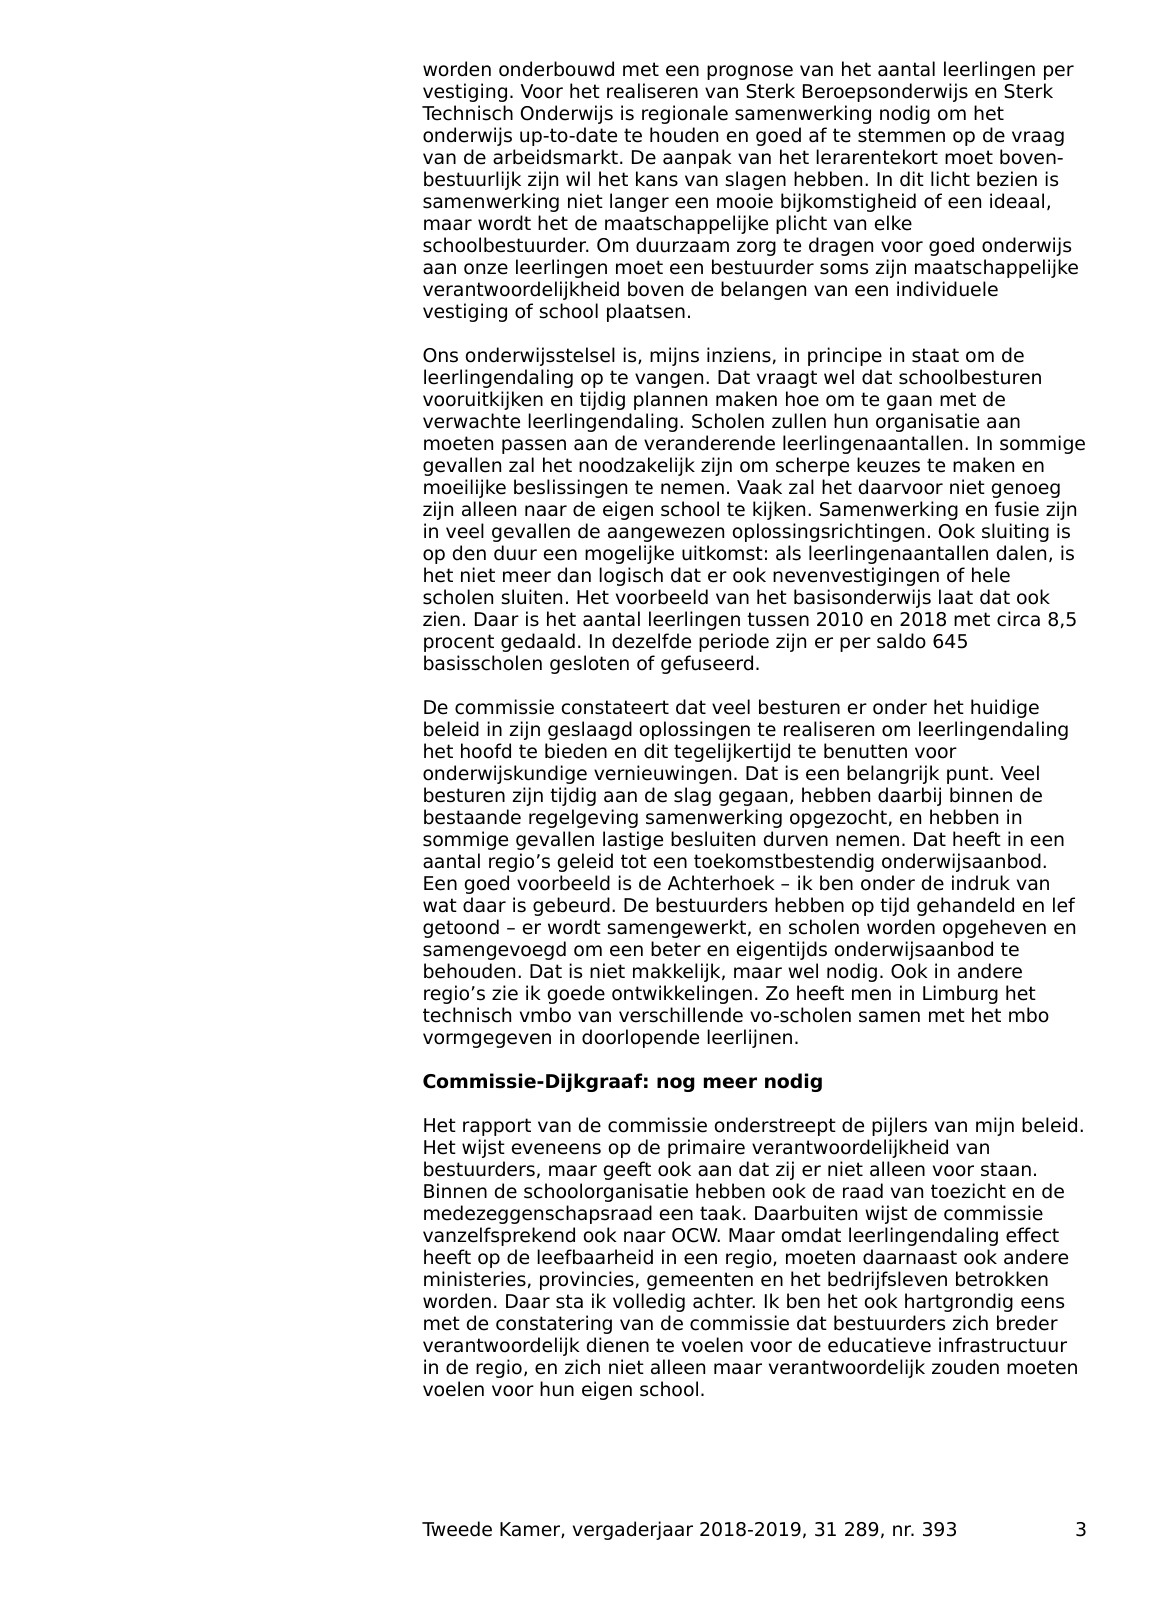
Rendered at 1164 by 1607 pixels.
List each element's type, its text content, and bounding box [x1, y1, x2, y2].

subtitle Commissie-Dijkgraaf: nog meer nodig [422, 1071, 1087, 1093]
text De commissie constateert dat veel besturen er onder het huidige beleid in zijn geslaagd oplossingen te realiseren om leerlingendaling het hoofd te bieden en dit tegelijkertijd te benutten voor onderwijskundige vernieuwingen. Dat is een belangrijk punt. Veel besturen zijn tijdig aan de slag gegaan, hebben daarbij binnen de bestaande regelgeving samenwerking opgezocht, en hebben in sommige gevallen lastige besluiten durven nemen. Dat heeft in een aantal regio’s geleid tot een toekomstbestendig onderwijsaanbod. Een goed voorbeeld is de Achterhoek – ik ben onder de indruk van wat daar is gebeurd. De bestuurders hebben op tijd gehandeld en lef getoond – er wordt samengewerkt, en scholen worden opgeheven en samengevoegd om een beter en eigentijds onderwijsaanbod te behouden. Dat is niet makkelijk, maar wel nodig. Ook in andere regio’s zie ik goede ontwikkelingen. Zo heeft men in Limburg het technisch vmbo van verschillende vo-scholen samen met het mbo vormgegeven in doorlopende leerlijnen. [422, 697, 1087, 1048]
text worden onderbouwd met een prognose van het aantal leerlingen per vestiging. Voor het realiseren van Sterk Beroepsonderwijs en Sterk Technisch Onderwijs is regionale samenwerking nodig om het onderwijs up-to-date te houden en goed af te stemmen op de vraag van de arbeidsmarkt. De aanpak van het lerarentekort moet boven-bestuurlijk zijn wil het kans van slagen hebben. In dit licht bezien is samenwerking niet langer een mooie bijkomstigheid of een ideaal, maar wordt het de maatschappelijke plicht van elke schoolbestuurder. Om duurzaam zorg te dragen voor goed onderwijs aan onze leerlingen moet een bestuurder soms zijn maatschappelijke verantwoordelijkheid boven de belangen van een individuele vestiging of school plaatsen. [422, 59, 1087, 323]
text Het rapport van de commissie onderstreept de pijlers van mijn beleid. Het wijst eveneens op de primaire verantwoordelijkheid van bestuurders, maar geeft ook aan dat zij er niet alleen voor staan. Binnen de schoolorganisatie hebben ook de raad van toezicht en de medezeggenschapsraad een taak. Daarbuiten wijst de commissie vanzelfsprekend ook naar OCW. Maar omdat leerlingendaling effect heeft op de leefbaarheid in een regio, moeten daarnaast ook andere ministeries, provincies, gemeenten en het bedrijfsleven betrokken worden. Daar sta ik volledig achter. Ik ben het ook hartgrondig eens met de constatering van de commissie dat bestuurders zich breder verantwoordelijk dienen te voelen voor de educatieve infrastructuur in de regio, en zich niet alleen maar verantwoordelijk zouden moeten voelen voor hun eigen school. [422, 1115, 1087, 1401]
text Ons onderwijsstelsel is, mijns inziens, in principe in staat om de leerlingendaling op te vangen. Dat vraagt wel dat schoolbesturen vooruitkijken en tijdig plannen maken hoe om te gaan met de verwachte leerlingendaling. Scholen zullen hun organisatie aan moeten passen aan de veranderende leerlingenaantallen. In sommige gevallen zal het noodzakelijk zijn om scherpe keuzes te maken en moeilijke beslissingen te nemen. Vaak zal het daarvoor niet genoeg zijn alleen naar de eigen school te kijken. Samenwerking en fusie zijn in veel gevallen de aangewezen oplossingsrichtingen. Ook sluiting is op den duur een mogelijke uitkomst: als leerlingenaantallen dalen, is het niet meer dan logisch dat er ook nevenvestigingen of hele scholen sluiten. Het voorbeeld van het basisonderwijs laat dat ook zien. Daar is het aantal leerlingen tussen 2010 en 2018 met circa 8,5 procent gedaald. In dezelfde periode zijn er per saldo 645 basisscholen gesloten of gefuseerd. [422, 345, 1087, 675]
